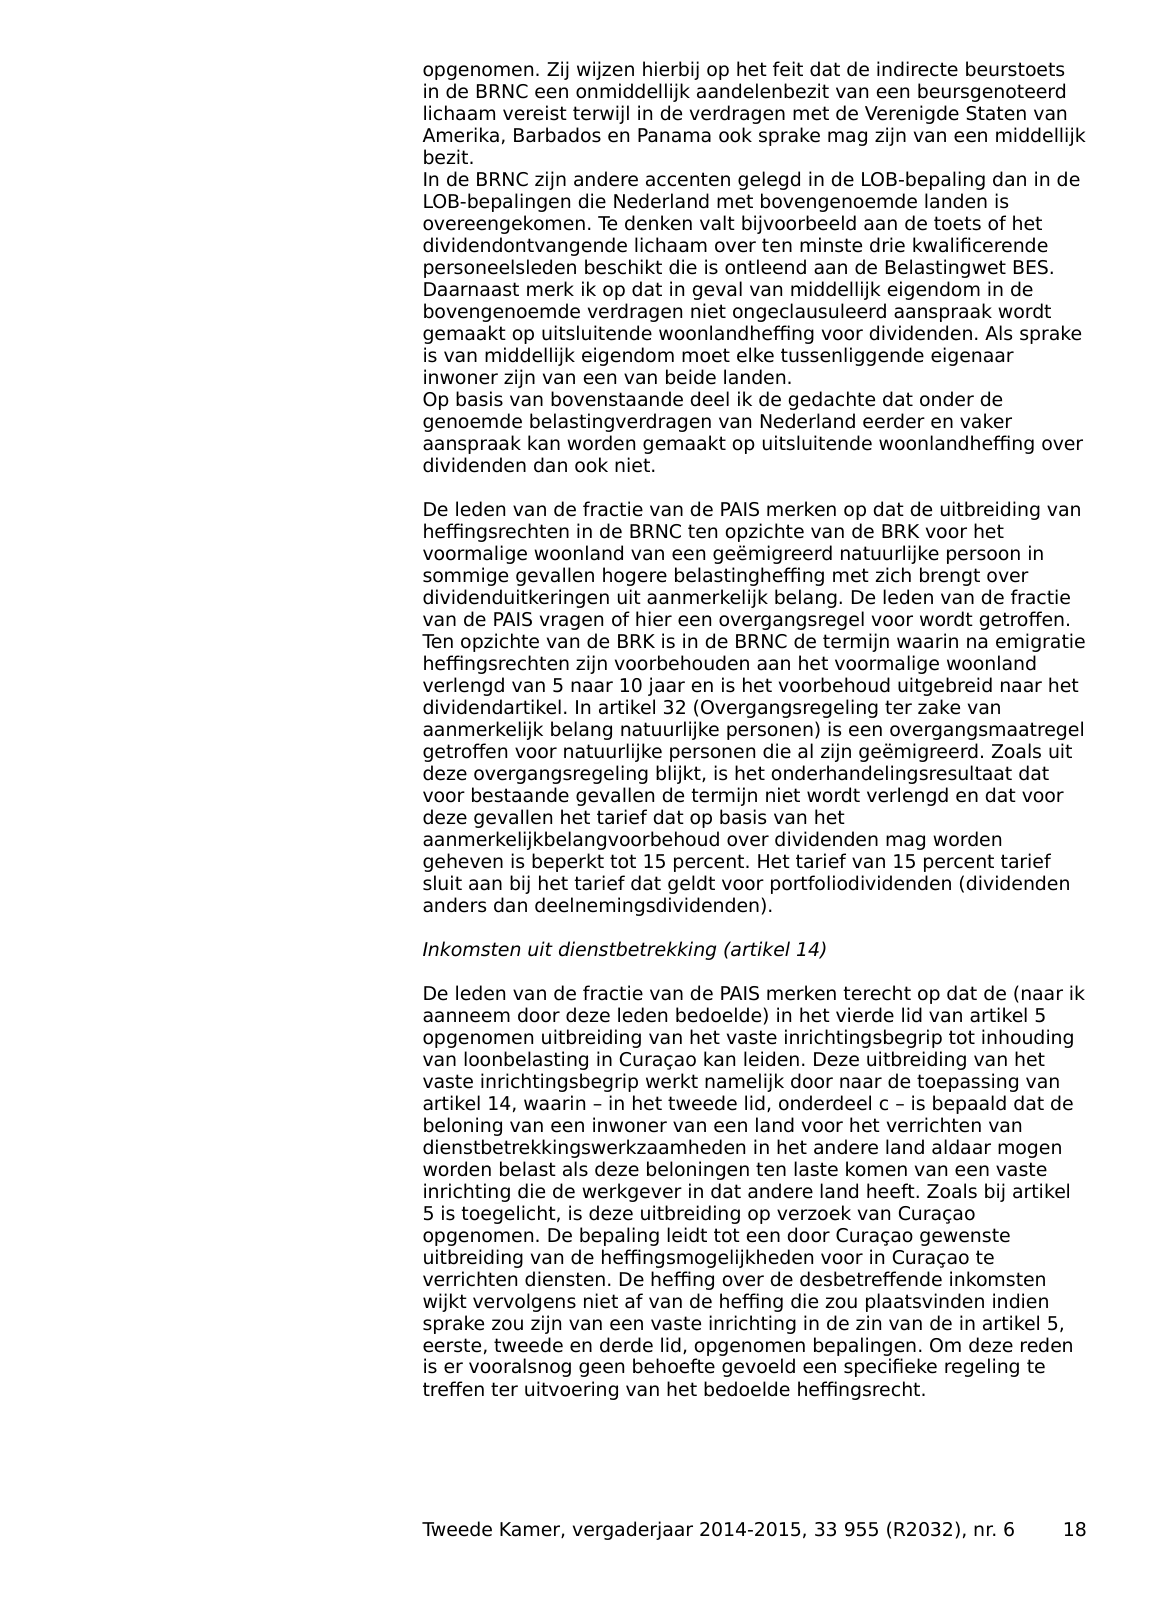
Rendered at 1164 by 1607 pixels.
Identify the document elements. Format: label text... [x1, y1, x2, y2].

subtitle Inkomsten uit dienstbetrekking (artikel 14) [422, 939, 1087, 961]
text In de BRNC zijn andere accenten gelegd in de LOB-bepaling dan in de LOB-bepalingen die Nederland met bovengenoemde landen is overeengekomen. Te denken valt bijvoorbeeld aan de toets of het dividendontvangende lichaam over ten minste drie kwalificerende personeelsleden beschikt die is ontleend aan de Belastingwet BES. Daarnaast merk ik op dat in geval van middellijk eigendom in de bovengenoemde verdragen niet ongeclausuleerd aanspraak wordt gemaakt op uitsluitende woonlandheffing voor dividenden. Als sprake is van middellijk eigendom moet elke tussenliggende eigenaar inwoner zijn van een van beide landen. [422, 169, 1087, 389]
text Op basis van bovenstaande deel ik de gedachte dat onder de genoemde belastingverdragen van Nederland eerder en vaker aanspraak kan worden gemaakt op uitsluitende woonlandheffing over dividenden dan ook niet. [422, 389, 1087, 477]
text De leden van de fractie van de PAIS merken terecht op dat de (naar ik aanneem door deze leden bedoelde) in het vierde lid van artikel 5 opgenomen uitbreiding van het vaste inrichtingsbegrip tot inhouding van loonbelasting in Curaçao kan leiden. Deze uitbreiding van het vaste inrichtingsbegrip werkt namelijk door naar de toepassing van artikel 14, waarin – in het tweede lid, onderdeel c – is bepaald dat de beloning van een inwoner van een land voor het verrichten van dienstbetrekkingswerkzaamheden in het andere land aldaar mogen worden belast als deze beloningen ten laste komen van een vaste inrichting die de werkgever in dat andere land heeft. Zoals bij artikel 5 is toegelicht, is deze uitbreiding op verzoek van Curaçao opgenomen. De bepaling leidt tot een door Curaçao gewenste uitbreiding van de heffingsmogelijkheden voor in Curaçao te verrichten diensten. De heffing over de desbetreffende inkomsten wijkt vervolgens niet af van de heffing die zou plaatsvinden indien sprake zou zijn van een vaste inrichting in de zin van de in artikel 5, eerste, tweede en derde lid, opgenomen bepalingen. Om deze reden is er vooralsnog geen behoefte gevoeld een specifieke regeling te treffen ter uitvoering van het bedoelde heffingsrecht. [422, 983, 1087, 1400]
text opgenomen. Zij wijzen hierbij op het feit dat de indirecte beurstoets in de BRNC een onmiddellijk aandelenbezit van een beursgenoteerd lichaam vereist terwijl in de verdragen met de Verenigde Staten van Amerika, Barbados en Panama ook sprake mag zijn van een middellijk bezit. [422, 59, 1087, 169]
text Ten opzichte van de BRK is in de BRNC de termijn waarin na emigratie heffingsrechten zijn voorbehouden aan het voormalige woonland verlengd van 5 naar 10 jaar en is het voorbehoud uitgebreid naar het dividendartikel. In artikel 32 (Overgangsregeling ter zake van aanmerkelijk belang natuurlijke personen) is een overgangsmaatregel getroffen voor natuurlijke personen die al zijn geëmigreerd. Zoals uit deze overgangsregeling blijkt, is het onderhandelingsresultaat dat voor bestaande gevallen de termijn niet wordt verlengd en dat voor deze gevallen het tarief dat op basis van het aanmerkelijkbelangvoorbehoud over dividenden mag worden geheven is beperkt tot 15 percent. Het tarief van 15 percent tarief sluit aan bij het tarief dat geldt voor portfoliodividenden (dividenden anders dan deelnemingsdividenden). [422, 631, 1087, 916]
text De leden van de fractie van de PAIS merken op dat de uitbreiding van heffingsrechten in de BRNC ten opzichte van de BRK voor het voormalige woonland van een geëmigreerd natuurlijke persoon in sommige gevallen hogere belastingheffing met zich brengt over dividenduitkeringen uit aanmerkelijk belang. De leden van de fractie van de PAIS vragen of hier een overgangsregel voor wordt getroffen. [422, 499, 1087, 631]
